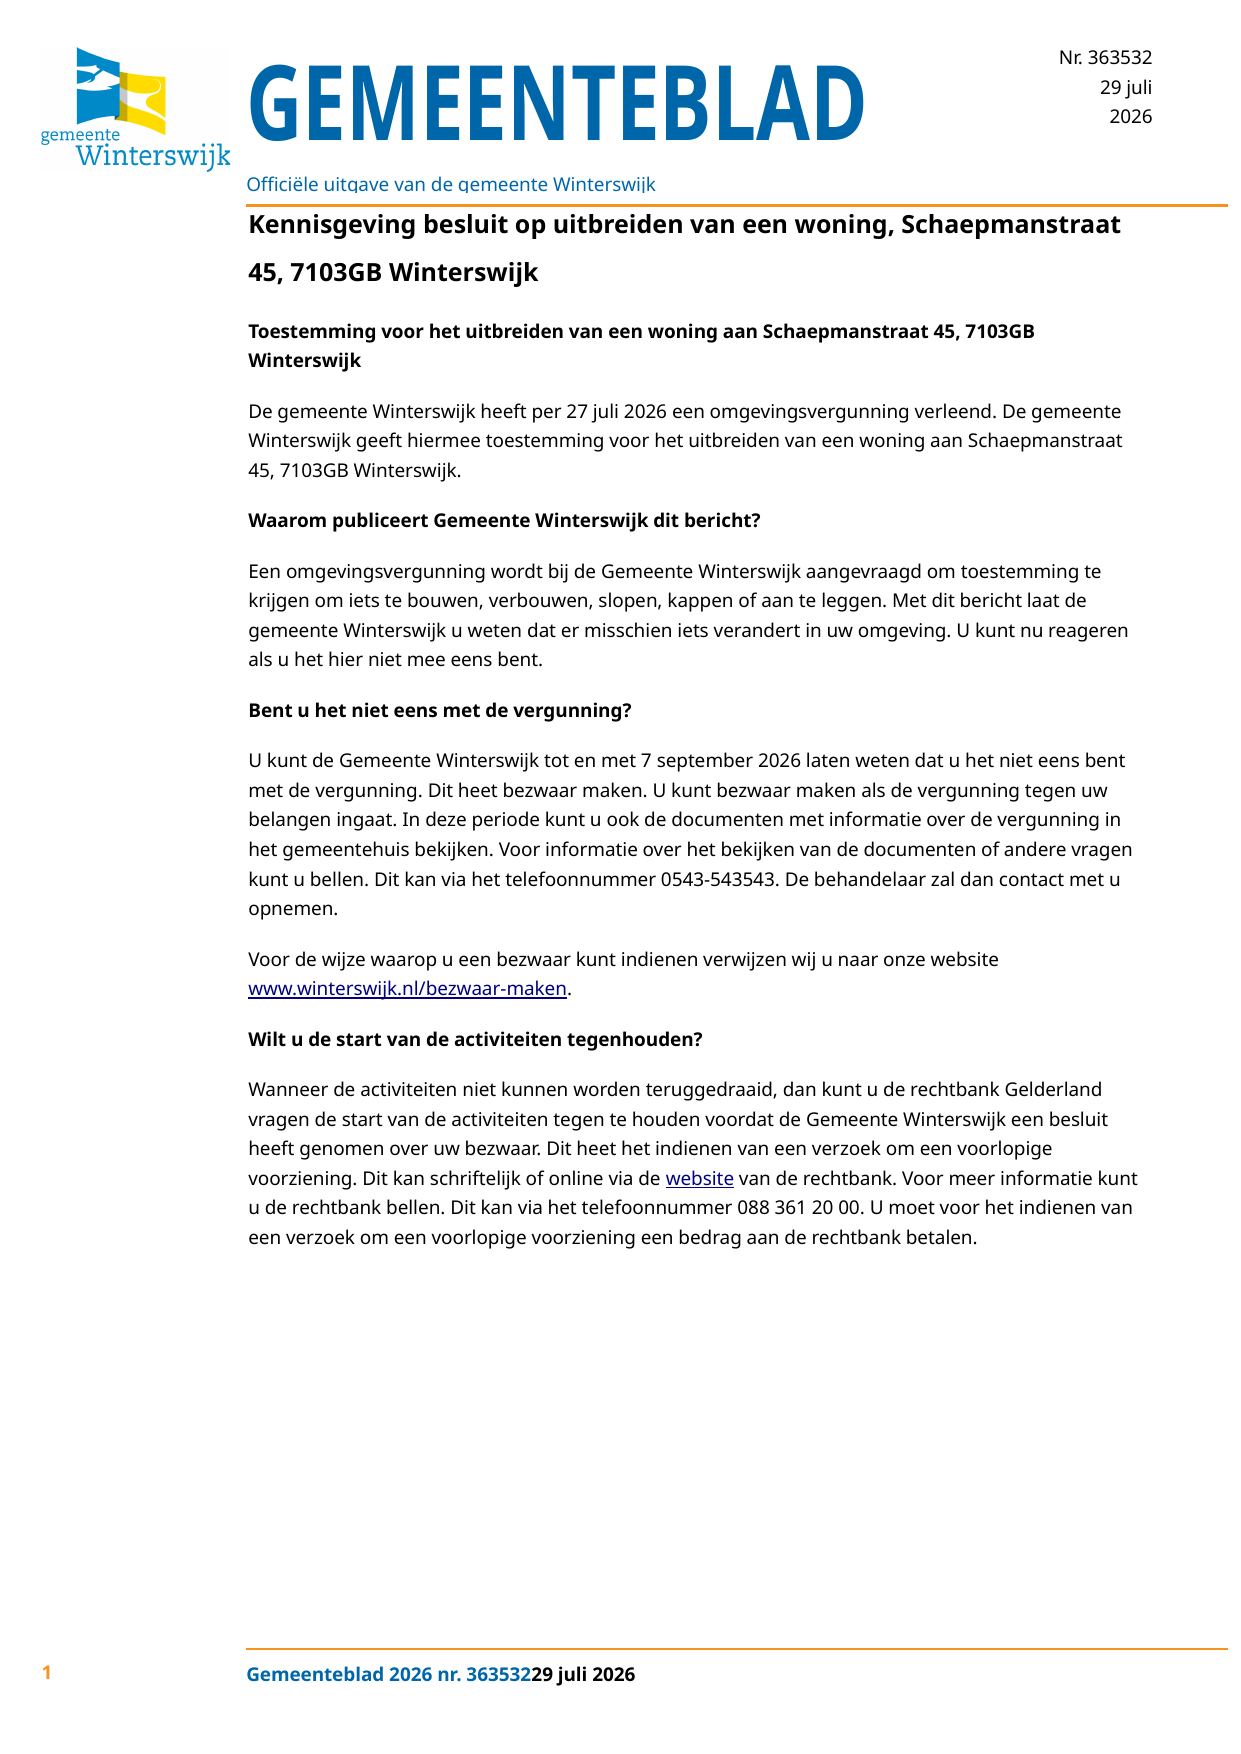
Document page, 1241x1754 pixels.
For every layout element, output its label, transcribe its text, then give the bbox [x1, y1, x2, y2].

picture [225, 153, 231, 162]
text Bent u het niet eens met de vergunning? [248, 697, 1152, 723]
text Kennisgeving besluit op uitbreiden van een woning, Schaepmanstraat 45, 7103GB Winterswijk [248, 207, 1152, 288]
text De gemeente Winterswijk heeft per 27 juli 2026 een omgevingsvergunning verleend. De gemeente Winterswijk geeft hiermee toestemming voor het uitbreiden van een woning aan Schaepmanstraat 45, 7103GB Winterswijk. [248, 398, 1152, 483]
text Een omgevingsvergunning wordt bij de Gemeente Winterswijk aangevraagd om toestemming te krijgen om iets te bouwen, verbouwen, slopen, kappen of aan te leggen. Met dit bericht laat de gemeente Winterswijk u weten dat er misschien iets verandert in uw omgeving. U kunt nu reageren als u het hier niet mee eens bent. [248, 558, 1152, 672]
text Wilt u de start van de activiteiten tegenhouden? [248, 1026, 1152, 1052]
text Toestemming voor het uitbreiden van een woning aan Schaepmanstraat 45, 7103GB Winterswijk [248, 318, 1152, 373]
picture [41, 47, 231, 172]
text U kunt de Gemeente Winterswijk tot en met 7 september 2026 laten weten dat u het niet eens bent met de vergunning. Dit heet bezwaar maken. U kunt bezwaar maken als de vergunning tegen uw belangen ingaat. In deze periode kunt u ook de documenten met informatie over de vergunning in het gemeentehuis bekijken. Voor informatie over het bekijken van de documenten of andere vragen kunt u bellen. Dit kan via het telefoonnummer 0543-543543. De behandelaar zal dan contact met u opnemen. [248, 747, 1152, 921]
text Waarom publiceert Gemeente Winterswijk dit bericht? [248, 507, 1152, 533]
text Wanneer de activiteiten niet kunnen worden teruggedraaid, dan kunt u de rechtbank Gelderland vragen de start van de activiteiten tegen te houden voordat de Gemeente Winterswijk een besluit heeft genomen over uw bezwaar. Dit heet het indienen van een verzoek om een voorlopige voorziening. Dit kan schriftelijk of online via de website van de rechtbank. Voor meer informatie kunt u de rechtbank bellen. Dit kan via het telefoonnummer 088 361 20 00. U moet voor het indienen van een verzoek om een voorlopige voorziening een bedrag aan de rechtbank betalen. [248, 1076, 1152, 1250]
text Voor de wijze waarop u een bezwaar kunt indienen verwijzen wij u naar onze website www.winterswijk.nl/bezwaar-maken. [248, 946, 1152, 1001]
